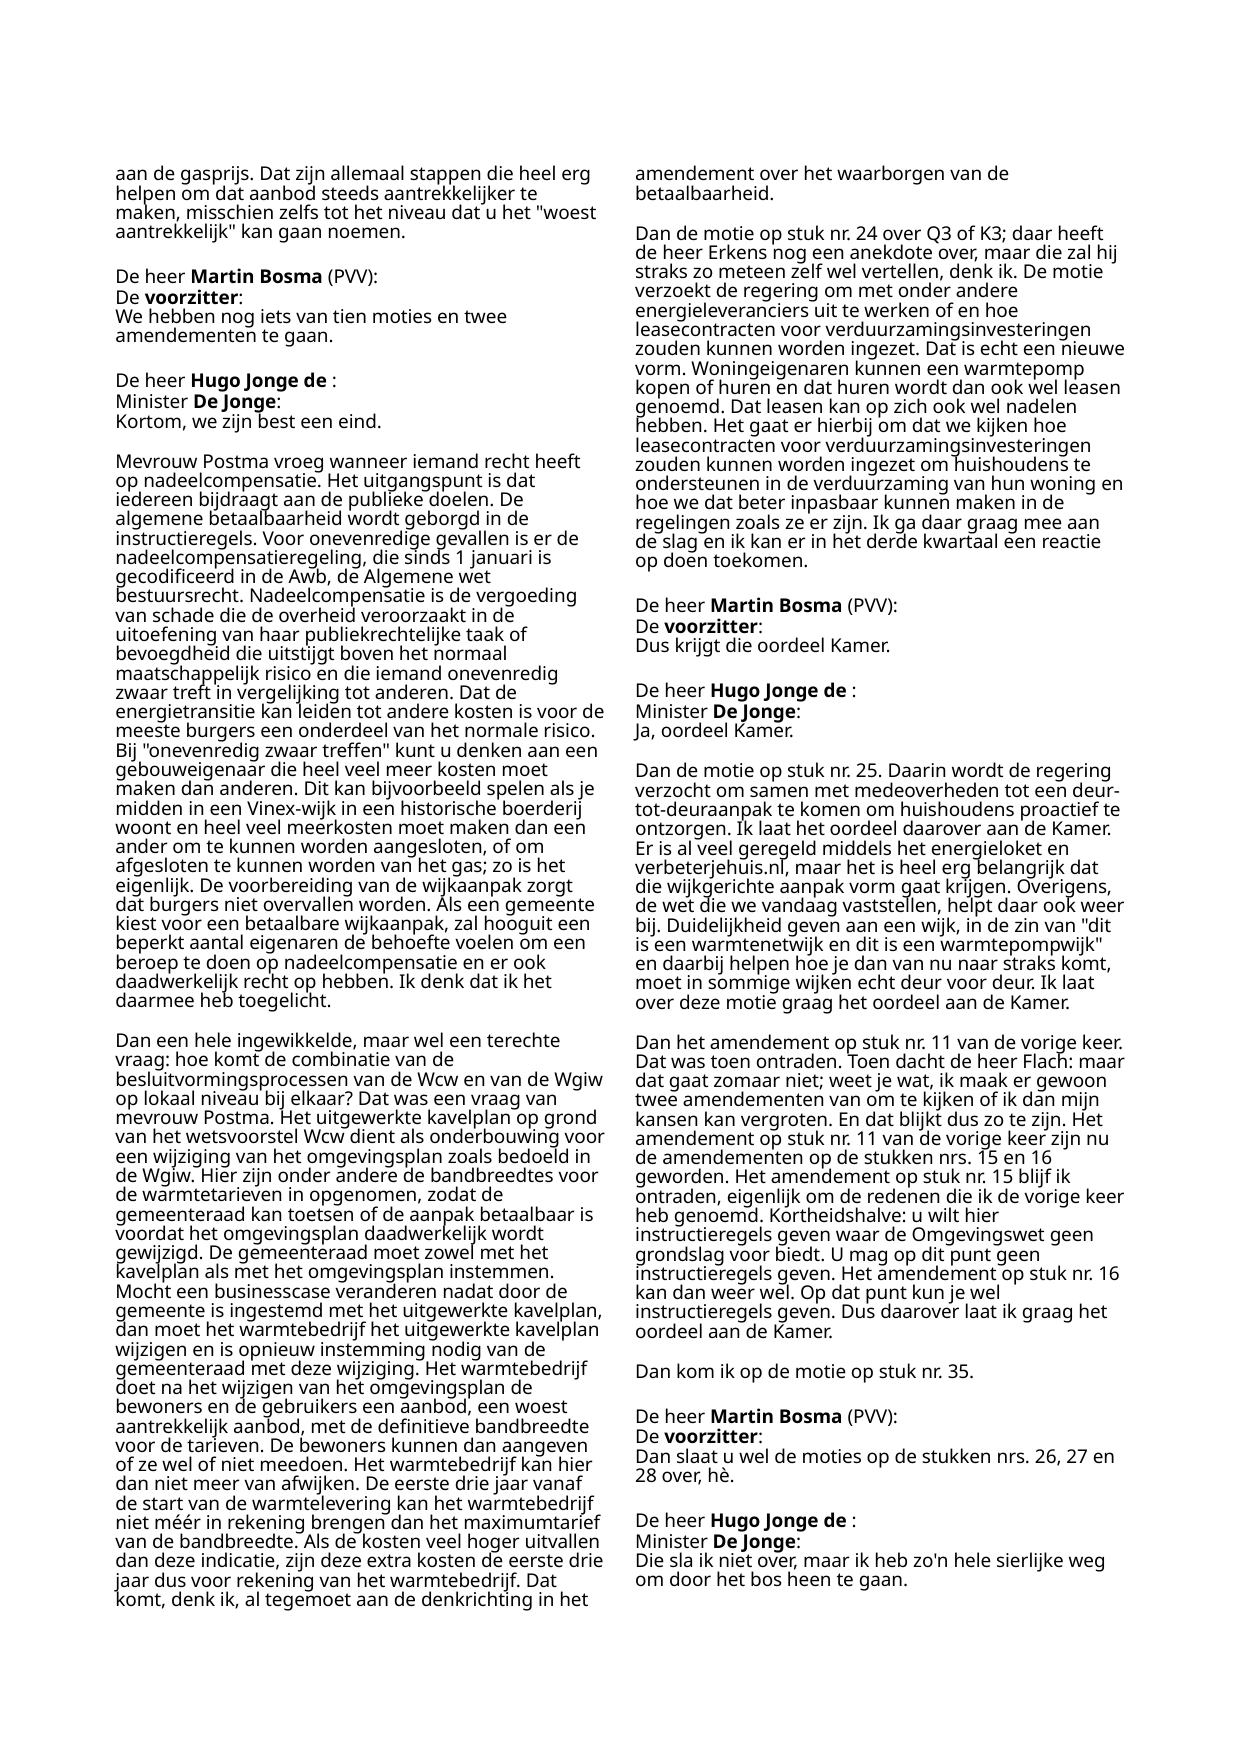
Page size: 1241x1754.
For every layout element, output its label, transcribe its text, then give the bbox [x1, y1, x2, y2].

text De heer Hugo Jonge de : [115, 368, 605, 393]
text Dan het amendement op stuk nr. 11 van de vorige keer. Dat was toen ontraden. Toen dacht de heer Flach: maar dat gaat zomaar niet; weet je wat, ik maak er gewoon twee amendementen van om te kijken of ik dan mijn kansen kan vergroten. En dat blijkt dus zo te zijn. Het amendement op stuk nr. 11 van de vorige keer zijn nu de amendementen op de stukken nrs. 15 en 16 geworden. Het amendement op stuk nr. 15 blijf ik ontraden, eigenlijk om de redenen die ik de vorige keer heb genoemd. Kortheidshalve: u wilt hier instructieregels geven waar de Omgevingswet geen grondslag voor biedt. U mag op dit punt geen instructieregels geven. Het amendement op stuk nr. 16 kan dan weer wel. Op dat punt kun je wel instructieregels geven. Dus daarover laat ik graag het oordeel aan de Kamer. [635, 1034, 1125, 1342]
text aan de gasprijs. Dat zijn allemaal stappen die heel erg helpen om dat aanbod steeds aantrekkelijker te maken, misschien zelfs tot het niveau dat u het "woest aantrekkelijk" kan gaan noemen. [115, 165, 605, 242]
text Mevrouw Postma vroeg wanneer iemand recht heeft op nadeelcompensatie. Het uitgangspunt is dat iedereen bijdraagt aan de publieke doelen. De algemene betaalbaarheid wordt geborgd in de instructieregels. Voor onevenredige gevallen is er de nadeelcompensatieregeling, die sinds 1 januari is gecodificeerd in de Awb, de Algemene wet bestuursrecht. Nadeelcompensatie is de vergoeding van schade die de overheid veroorzaakt in de uitoefening van haar publiekrechtelijke taak of bevoegdheid die uitstijgt boven het normaal maatschappelijk risico en die iemand onevenredig zwaar treft in vergelijking tot anderen. Dat de energietransitie kan leiden tot andere kosten is voor de meeste burgers een onderdeel van het normale risico. Bij "onevenredig zwaar treffen" kunt u denken aan een gebouweigenaar die heel veel meer kosten moet maken dan anderen. Dit kan bijvoorbeeld spelen als je midden in een Vinex-wijk in een historische boerderij woont en heel veel meerkosten moet maken dan een ander om te kunnen worden aangesloten, of om afgesloten te kunnen worden van het gas; zo is het eigenlijk. De voorbereiding van de wijkaanpak zorgt dat burgers niet overvallen worden. Als een gemeente kiest voor een betaalbare wijkaanpak, zal hooguit een beperkt aantal eigenaren de behoefte voelen om een beroep te doen op nadeelcompensatie en er ook daadwerkelijk recht op hebben. Ik denk dat ik het daarmee heb toegelicht. [115, 453, 605, 1011]
text Minister De Jonge: [635, 1533, 1125, 1552]
text De voorzitter: [635, 1428, 1125, 1448]
text Ja, oordeel Kamer. [635, 722, 1125, 742]
text Kortom, we zijn best een eind. [115, 413, 605, 432]
text Dan de motie op stuk nr. 24 over Q3 of K3; daar heeft de heer Erkens nog een anekdote over, maar die zal hij straks zo meteen zelf wel vertellen, denk ik. De motie verzoekt de regering om met onder andere energieleveranciers uit te werken of en hoe leasecontracten voor verduurzamingsinvesteringen zouden kunnen worden ingezet. Dat is echt een nieuwe vorm. Woningeigenaren kunnen een warmtepomp kopen of huren en dat huren wordt dan ook wel leasen genoemd. Dat leasen kan op zich ook wel nadelen hebben. Het gaat er hierbij om dat we kijken hoe leasecontracten voor verduurzamingsinvesteringen zouden kunnen worden ingezet om huishoudens te ondersteunen in de verduurzaming van hun woning en hoe we dat beter inpasbaar kunnen maken in de regelingen zoals ze er zijn. Ik ga daar graag mee aan de slag en ik kan er in het derde kwartaal een reactie op doen toekomen. [635, 224, 1125, 571]
text Dus krijgt die oordeel Kamer. [635, 637, 1125, 657]
text De voorzitter: [635, 618, 1125, 637]
text Die sla ik niet over, maar ik heb zo'n hele sierlijke weg om door het bos heen te gaan. [635, 1552, 1125, 1591]
text Minister De Jonge: [635, 703, 1125, 722]
text Minister De Jonge: [115, 393, 605, 413]
text De heer Hugo Jonge de : [635, 677, 1125, 703]
text De heer Hugo Jonge de : [635, 1507, 1125, 1533]
text amendement over het waarborgen van de betaalbaarheid. [635, 165, 1125, 204]
text Dan slaat u wel de moties op de stukken nrs. 26, 27 en 28 over, hè. [635, 1448, 1125, 1486]
text De heer Martin Bosma (PVV): [635, 592, 1125, 618]
text Dan een hele ingewikkelde, maar wel een terechte vraag: hoe komt de combinatie van de besluitvormingsprocessen van de Wcw en van de Wgiw op lokaal niveau bij elkaar? Dat was een vraag van mevrouw Postma. Het uitgewerkte kavelplan op grond van het wetsvoorstel Wcw dient als onderbouwing voor een wijziging van het omgevingsplan zoals bedoeld in de Wgiw. Hier zijn onder andere de bandbreedtes voor de warmtetarieven in opgenomen, zodat de gemeenteraad kan toetsen of de aanpak betaalbaar is voordat het omgevingsplan daadwerkelijk wordt gewijzigd. De gemeenteraad moet zowel met het kavelplan als met het omgevingsplan instemmen. Mocht een businesscase veranderen nadat door de gemeente is ingestemd met het uitgewerkte kavelplan, dan moet het warmtebedrijf het uitgewerkte kavelplan wijzigen en is opnieuw instemming nodig van de gemeenteraad met deze wijziging. Het warmtebedrijf doet na het wijzigen van het omgevingsplan de bewoners en de gebruikers een aanbod, een woest aantrekkelijk aanbod, met de definitieve bandbreedte voor de tarieven. De bewoners kunnen dan aangeven of ze wel of niet meedoen. Het warmtebedrijf kan hier dan niet meer van afwijken. De eerste drie jaar vanaf de start van de warmtelevering kan het warmtebedrijf niet méér in rekening brengen dan het maximumtarief van de bandbreedte. Als de kosten veel hoger uitvallen dan deze indicatie, zijn deze extra kosten de eerste drie jaar dus voor rekening van het warmtebedrijf. Dat komt, denk ik, al tegemoet aan de denkrichting in het [115, 1032, 605, 1610]
text De heer Martin Bosma (PVV): [115, 263, 605, 289]
text We hebben nog iets van tien moties en twee amendementen te gaan. [115, 308, 605, 347]
text De voorzitter: [115, 289, 605, 308]
text Dan kom ik op de motie op stuk nr. 35. [635, 1363, 1125, 1382]
text De heer Martin Bosma (PVV): [635, 1403, 1125, 1428]
text Dan de motie op stuk nr. 25. Daarin wordt de regering verzocht om samen met medeoverheden tot een deur-tot-deuraanpak te komen om huishoudens proactief te ontzorgen. Ik laat het oordeel daarover aan de Kamer. Er is al veel geregeld middels het energieloket en verbeterjehuis.nl, maar het is heel erg belangrijk dat die wijkgerichte aanpak vorm gaat krijgen. Overigens, de wet die we vandaag vaststellen, helpt daar ook weer bij. Duidelijkheid geven aan een wijk, in de zin van "dit is een warmtenetwijk en dit is een warmtepompwijk" en daarbij helpen hoe je dan van nu naar straks komt, moet in sommige wijken echt deur voor deur. Ik laat over deze motie graag het oordeel aan de Kamer. [635, 762, 1125, 1013]
